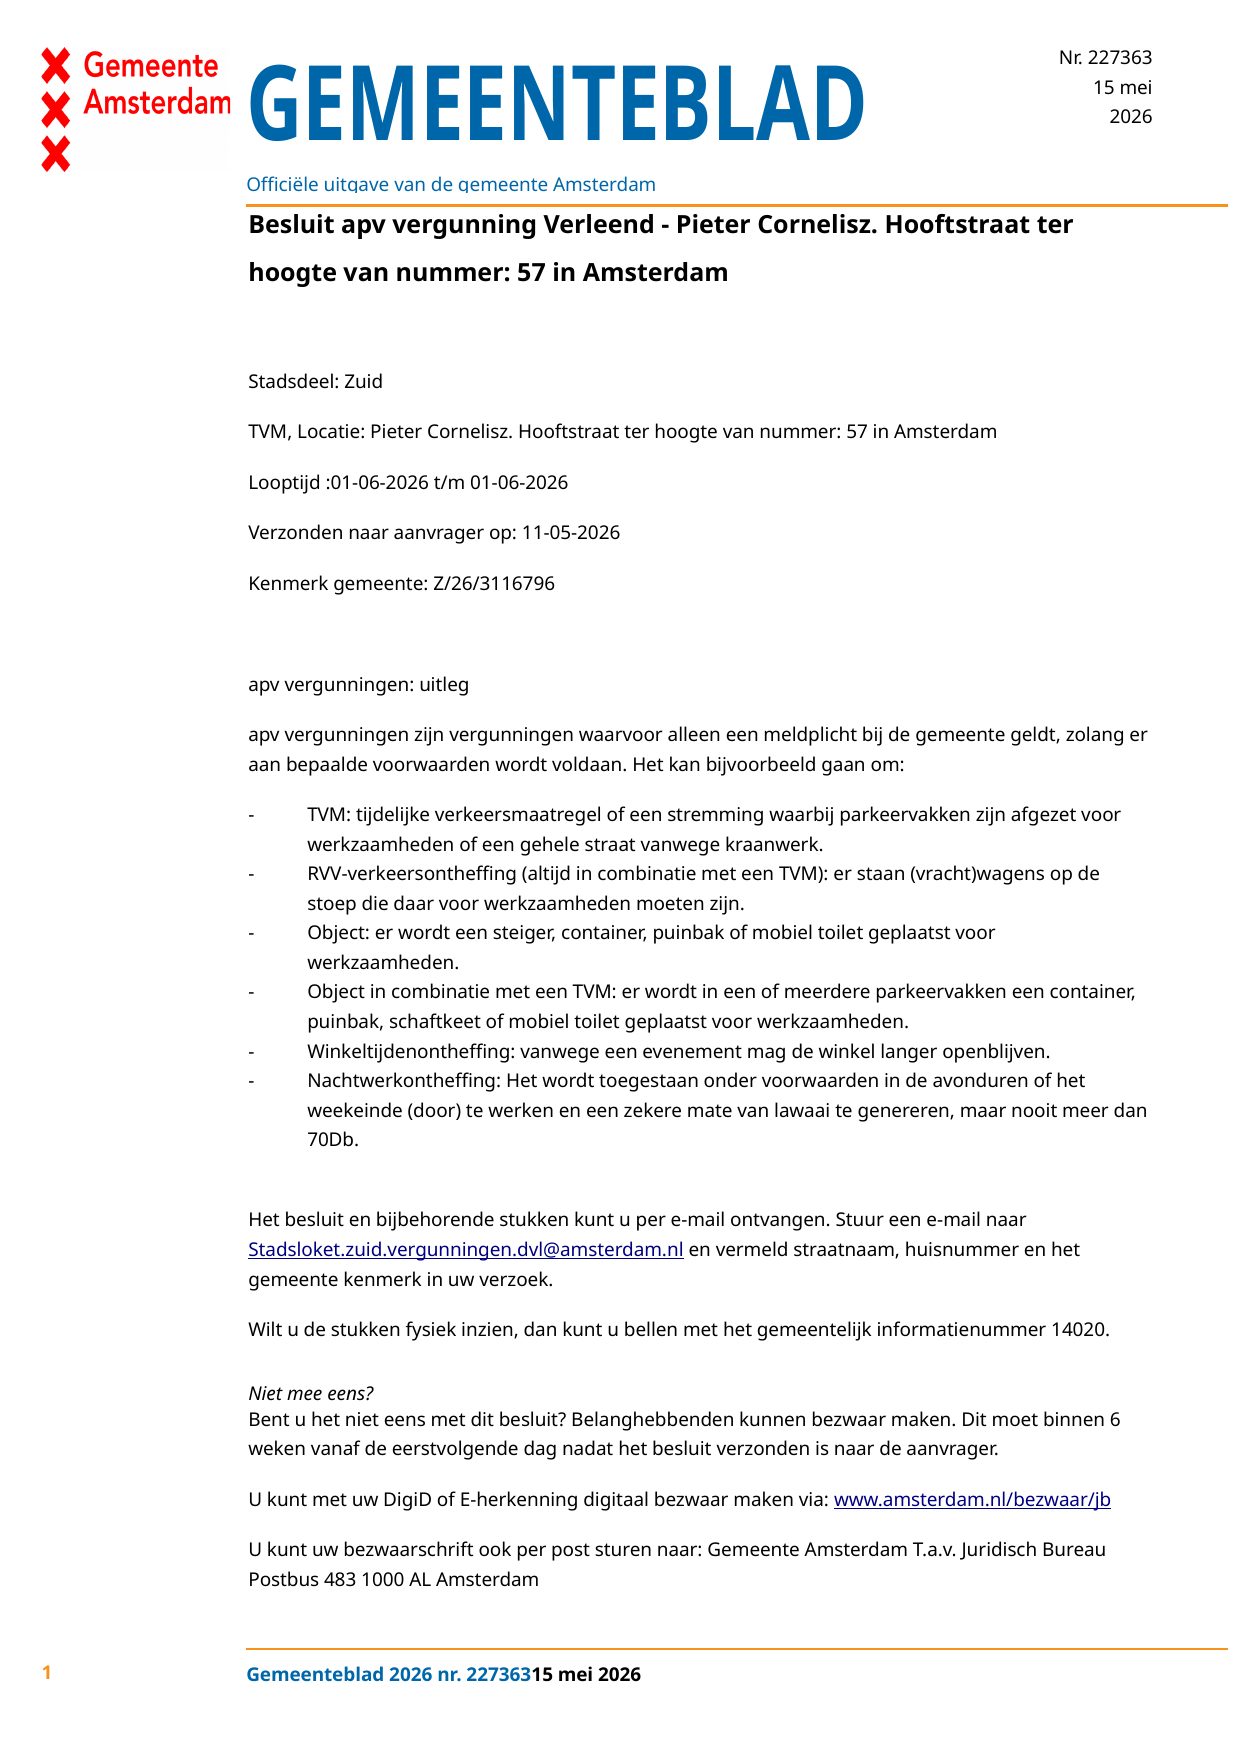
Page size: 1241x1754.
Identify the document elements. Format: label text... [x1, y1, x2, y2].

text Niet mee eens? [248, 1380, 1152, 1406]
picture [41, 47, 231, 172]
text Wilt u de stukken fysiek inzien, dan kunt u bellen met het gemeentelijk informatienummer 14020. [248, 1316, 1152, 1342]
list Winkeltijdenontheffing: vanwege een evenement mag de winkel langer openblijven. [248, 1038, 1152, 1064]
list RVV-verkeersontheffing (altijd in combinatie met een TVM): er staan (vracht)wagens op de stoep die daar voor werkzaamheden moeten zijn. [248, 860, 1152, 916]
text Verzonden naar aanvrager op: 11-05-2026 [248, 519, 1152, 545]
text Besluit apv vergunning Verleend - Pieter Cornelisz. Hooftstraat ter hoogte van nummer: 57 in Amsterdam [248, 207, 1152, 288]
list Nachtwerkontheffing: Het wordt toegestaan onder voorwaarden in de avonduren of het weekeinde (door) te werken en een zekere mate van lawaai te genereren, maar nooit meer dan 70Db. [248, 1067, 1152, 1152]
text Looptijd :01-06-2026 t/m 01-06-2026 [248, 469, 1152, 495]
text U kunt uw bezwaarschrift ook per post sturen naar: Gemeente Amsterdam T.a.v. Juridisch Bureau Postbus 483 1000 AL Amsterdam [248, 1536, 1152, 1592]
text apv vergunningen: uitleg [248, 671, 1152, 697]
list Object in combinatie met een TVM: er wordt in een of meerdere parkeervakken een container, puinbak, schaftkeet of mobiel toilet geplaatst voor werkzaamheden. [248, 979, 1152, 1034]
text Het besluit en bijbehorende stukken kunt u per e-mail ontvangen. Stuur een e-mail naar Stadsloket.zuid.vergunningen.dvl@amsterdam.nl en vermeld straatnaam, huisnummer en het gemeente kenmerk in uw verzoek. [248, 1207, 1152, 1292]
text TVM, Locatie: Pieter Cornelisz. Hooftstraat ter hoogte van nummer: 57 in Amsterdam [248, 419, 1152, 444]
text U kunt met uw DigiD of E-herkenning digitaal bezwaar maken via: www.amsterdam.nl/bezwaar/jb [248, 1486, 1152, 1512]
text Bent u het niet eens met dit besluit? Belanghebbenden kunnen bezwaar maken. Dit moet binnen 6 weken vanaf de eerstvolgende dag nadat het besluit verzonden is naar de aanvrager. [248, 1406, 1152, 1461]
list TVM: tijdelijke verkeersmaatregel of een stremming waarbij parkeervakken zijn afgezet voor werkzaamheden of een gehele straat vanwege kraanwerk. [248, 801, 1152, 857]
list Object: er wordt een steiger, container, puinbak of mobiel toilet geplaatst voor werkzaamheden. [248, 919, 1152, 975]
text apv vergunningen zijn vergunningen waarvoor alleen een meldplicht bij de gemeente geldt, zolang er aan bepaalde voorwaarden wordt voldaan. Het kan bijvoorbeeld gaan om: [248, 721, 1152, 777]
text Kenmerk gemeente: Z/26/3116796 [248, 570, 1152, 596]
text Stadsdeel: Zuid [248, 368, 1152, 394]
